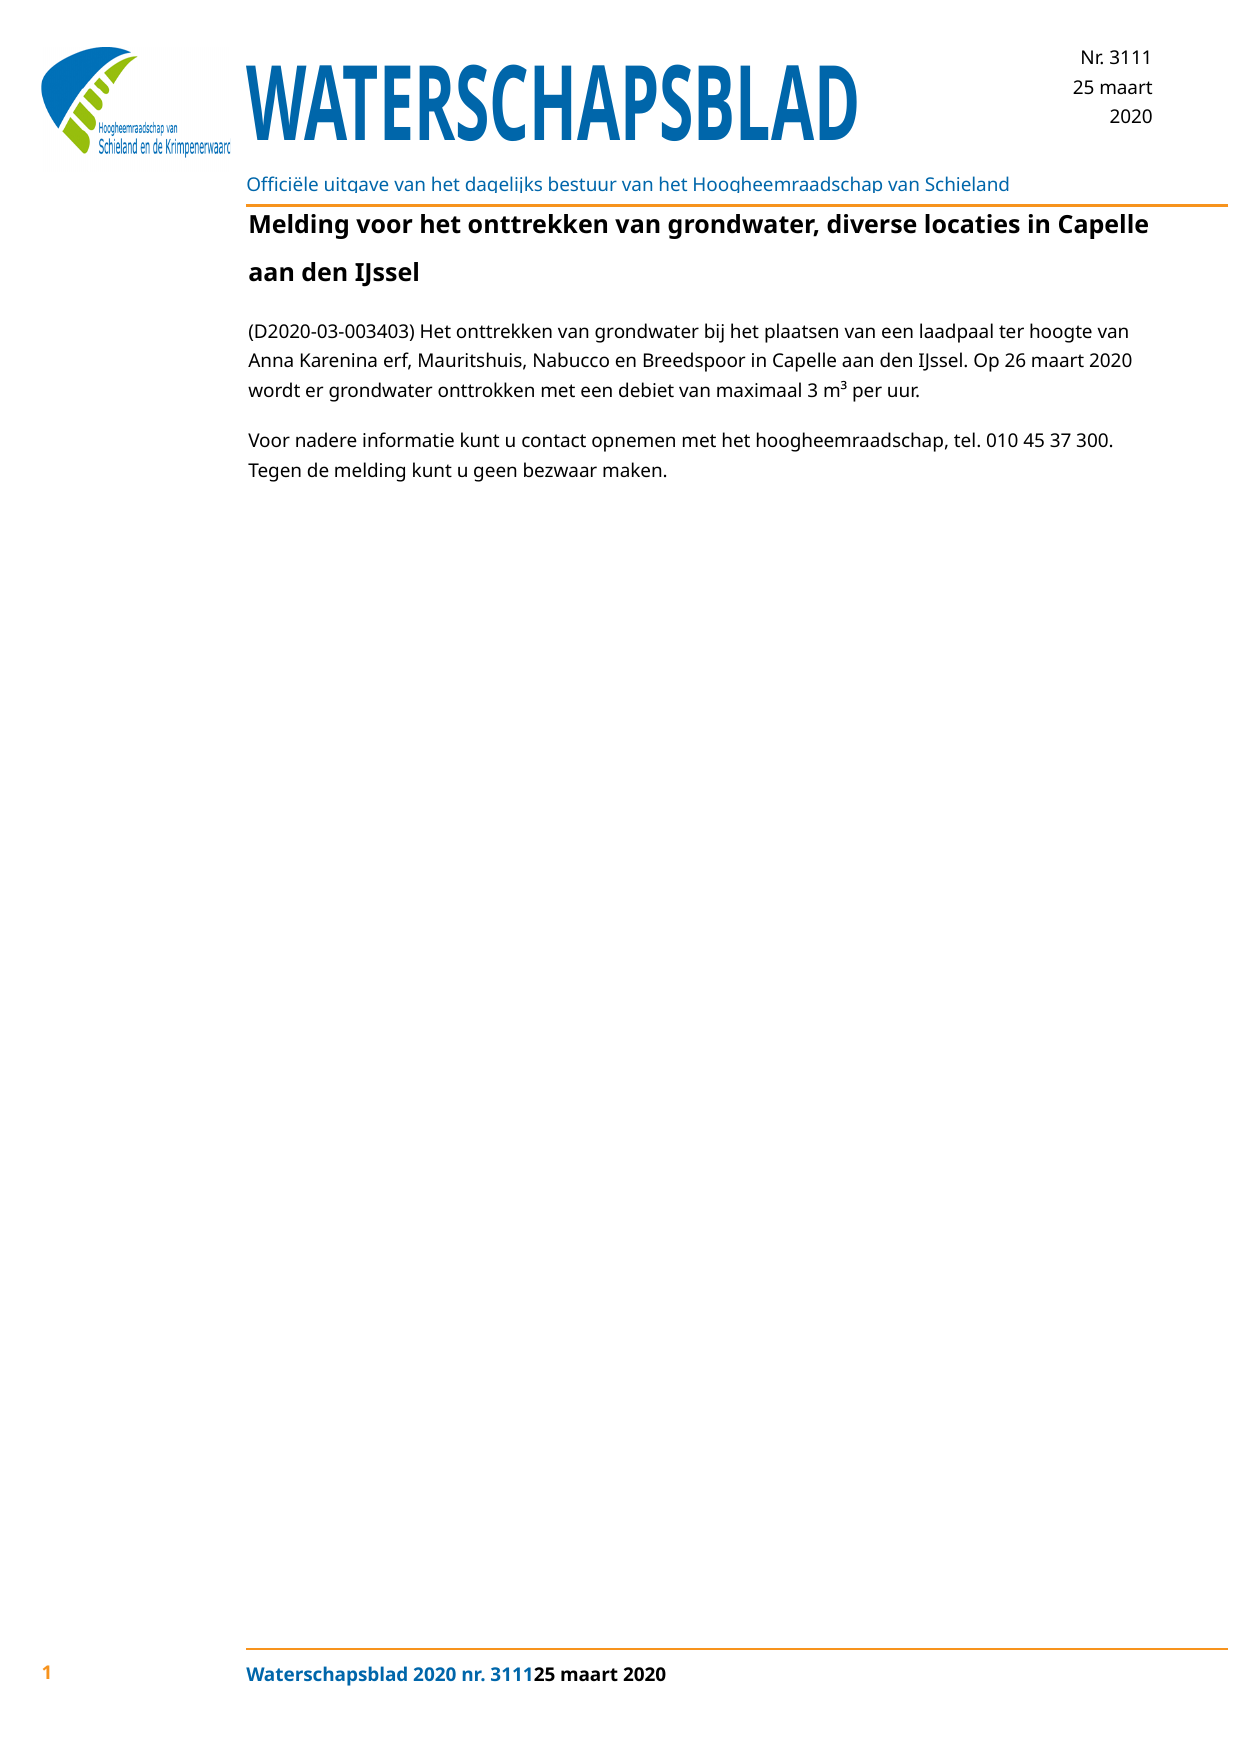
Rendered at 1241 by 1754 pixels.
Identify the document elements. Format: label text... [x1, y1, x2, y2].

text Melding voor het onttrekken van grondwater, diverse locaties in Capelle aan den IJssel [248, 207, 1152, 288]
text (D2020-03-003403) Het onttrekken van grondwater bij het plaatsen van een laadpaal ter hoogte van Anna Karenina erf, Mauritshuis, Nabucco en Breedspoor in Capelle aan den IJssel. Op 26 maart 2020 wordt er grondwater onttrokken met een debiet van maximaal 3 m³ per uur. [248, 318, 1152, 403]
picture [41, 47, 231, 172]
text Voor nadere informatie kunt u contact opnemen met het hoogheemraadschap, tel. 010 45 37 300. Tegen de melding kunt u geen bezwaar maken. [248, 427, 1152, 483]
